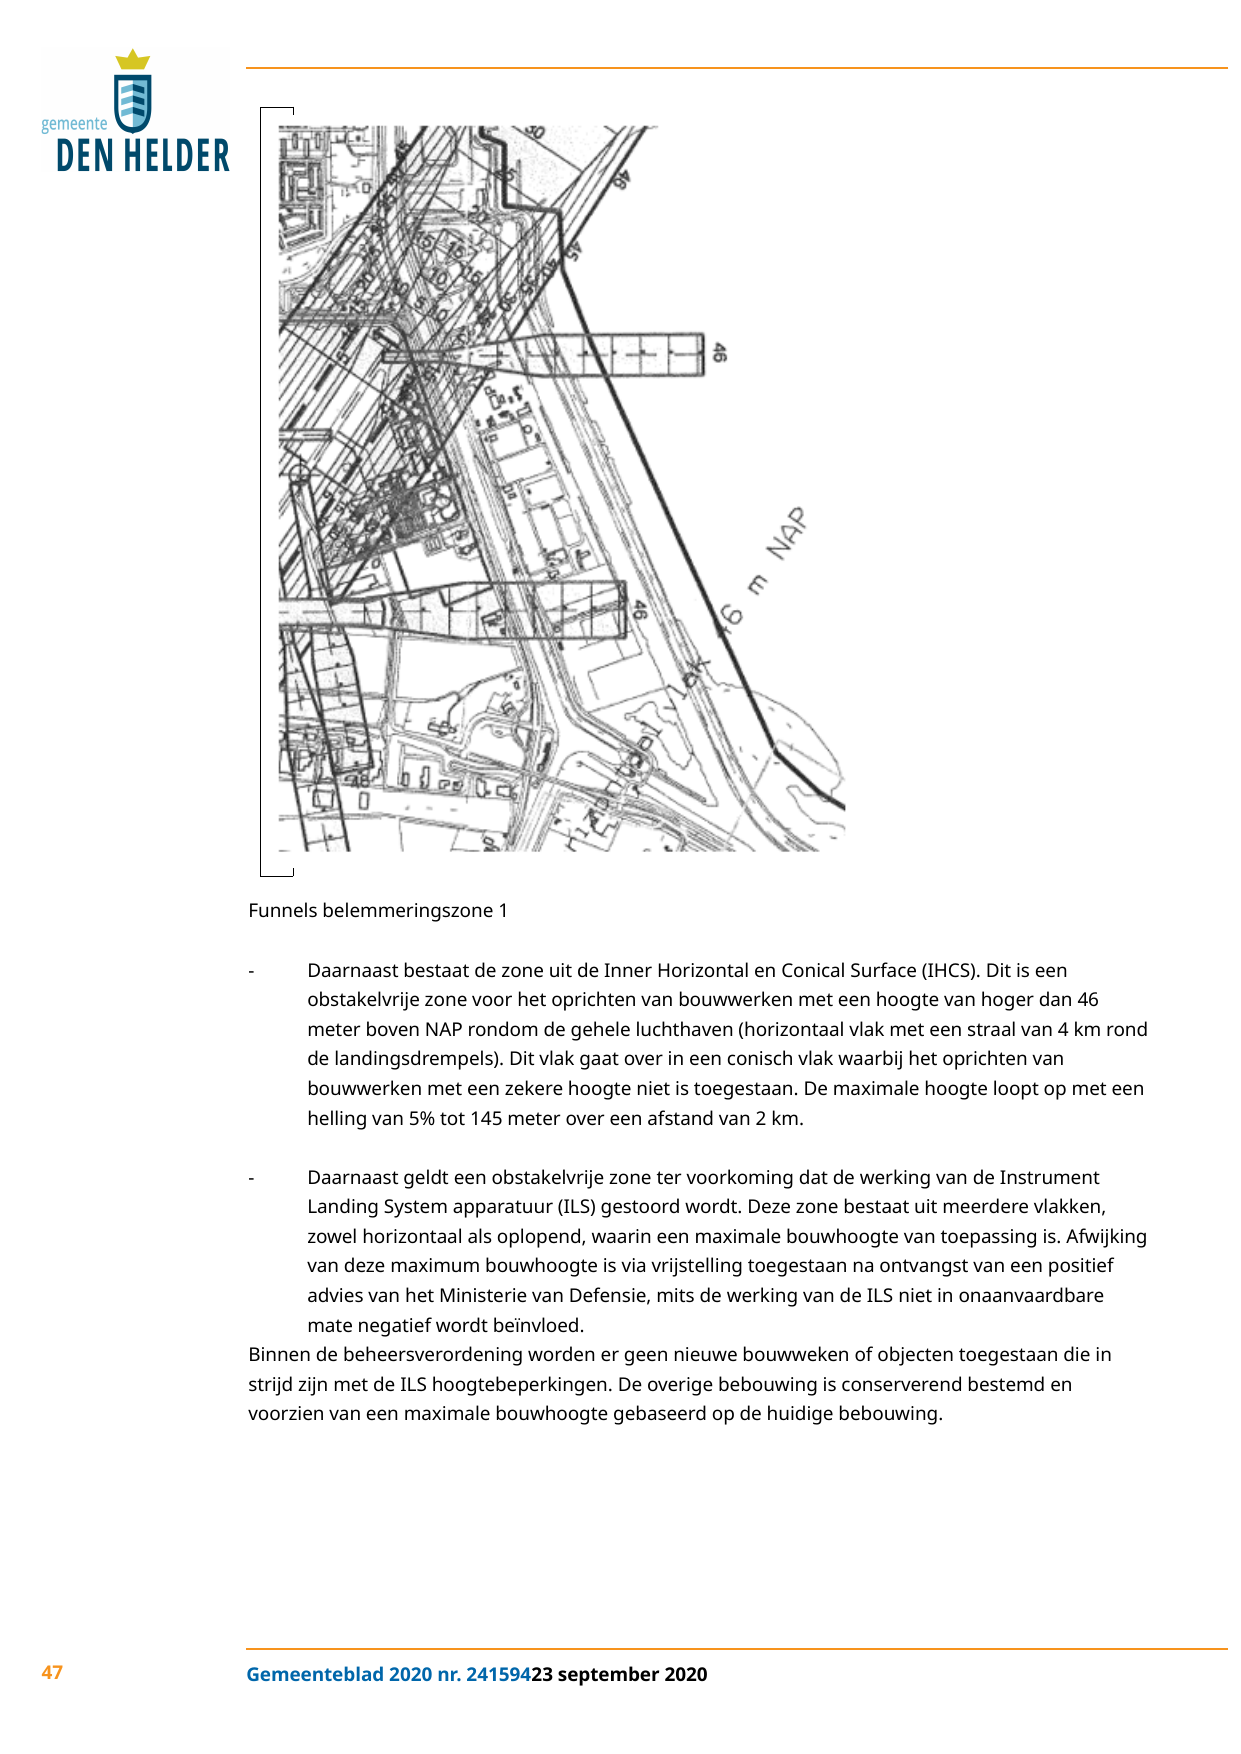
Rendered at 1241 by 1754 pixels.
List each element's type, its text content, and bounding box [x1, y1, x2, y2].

picture [41, 47, 231, 172]
picture [268, 115, 860, 868]
text Funnels belemmeringszone 1 [248, 898, 1152, 923]
text Binnen de beheersverordening worden er geen nieuwe bouwweken of objecten toegestaan die in strijd zijn met de ILS hoogtebeperkingen. De overige bebouwing is conserverend bestemd en voorzien van een maximale bouwhoogte gebaseerd op de huidige bebouwing. [248, 1341, 1152, 1426]
picture [130, 157, 135, 172]
list Daarnaast geldt een obstakelvrije zone ter voorkoming dat de werking van de Instrument Landing System apparatuur (ILS) gestoord wordt. Deze zone bestaat uit meerdere vlakken, zowel horizontaal als oplopend, waarin een maximale bouwhoogte van toepassing is. Afwijking van deze maximum bouwhoogte is via vrijstelling toegestaan na ontvangst van een positief advies van het Ministerie van Defensie, mits de werking van de ILS niet in onaanvaardbare mate negatief wordt beïnvloed. [248, 1164, 1152, 1338]
list Daarnaast bestaat de zone uit de Inner Horizontal en Conical Surface (IHCS). Dit is een obstakelvrije zone voor het oprichten van bouwwerken met een hoogte van hoger dan 46 meter boven NAP rondom de gehele luchthaven (horizontaal vlak met een straal van 4 km rond de landingsdrempels). Dit vlak gaat over in een conisch vlak waarbij het oprichten van bouwwerken met een zekere hoogte niet is toegestaan. De maximale hoogte loopt op met een helling van 5% tot 145 meter over een afstand van 2 km. [248, 957, 1152, 1131]
picture [63, 144, 68, 165]
picture [182, 144, 187, 165]
picture [220, 160, 224, 172]
picture [100, 154, 106, 172]
